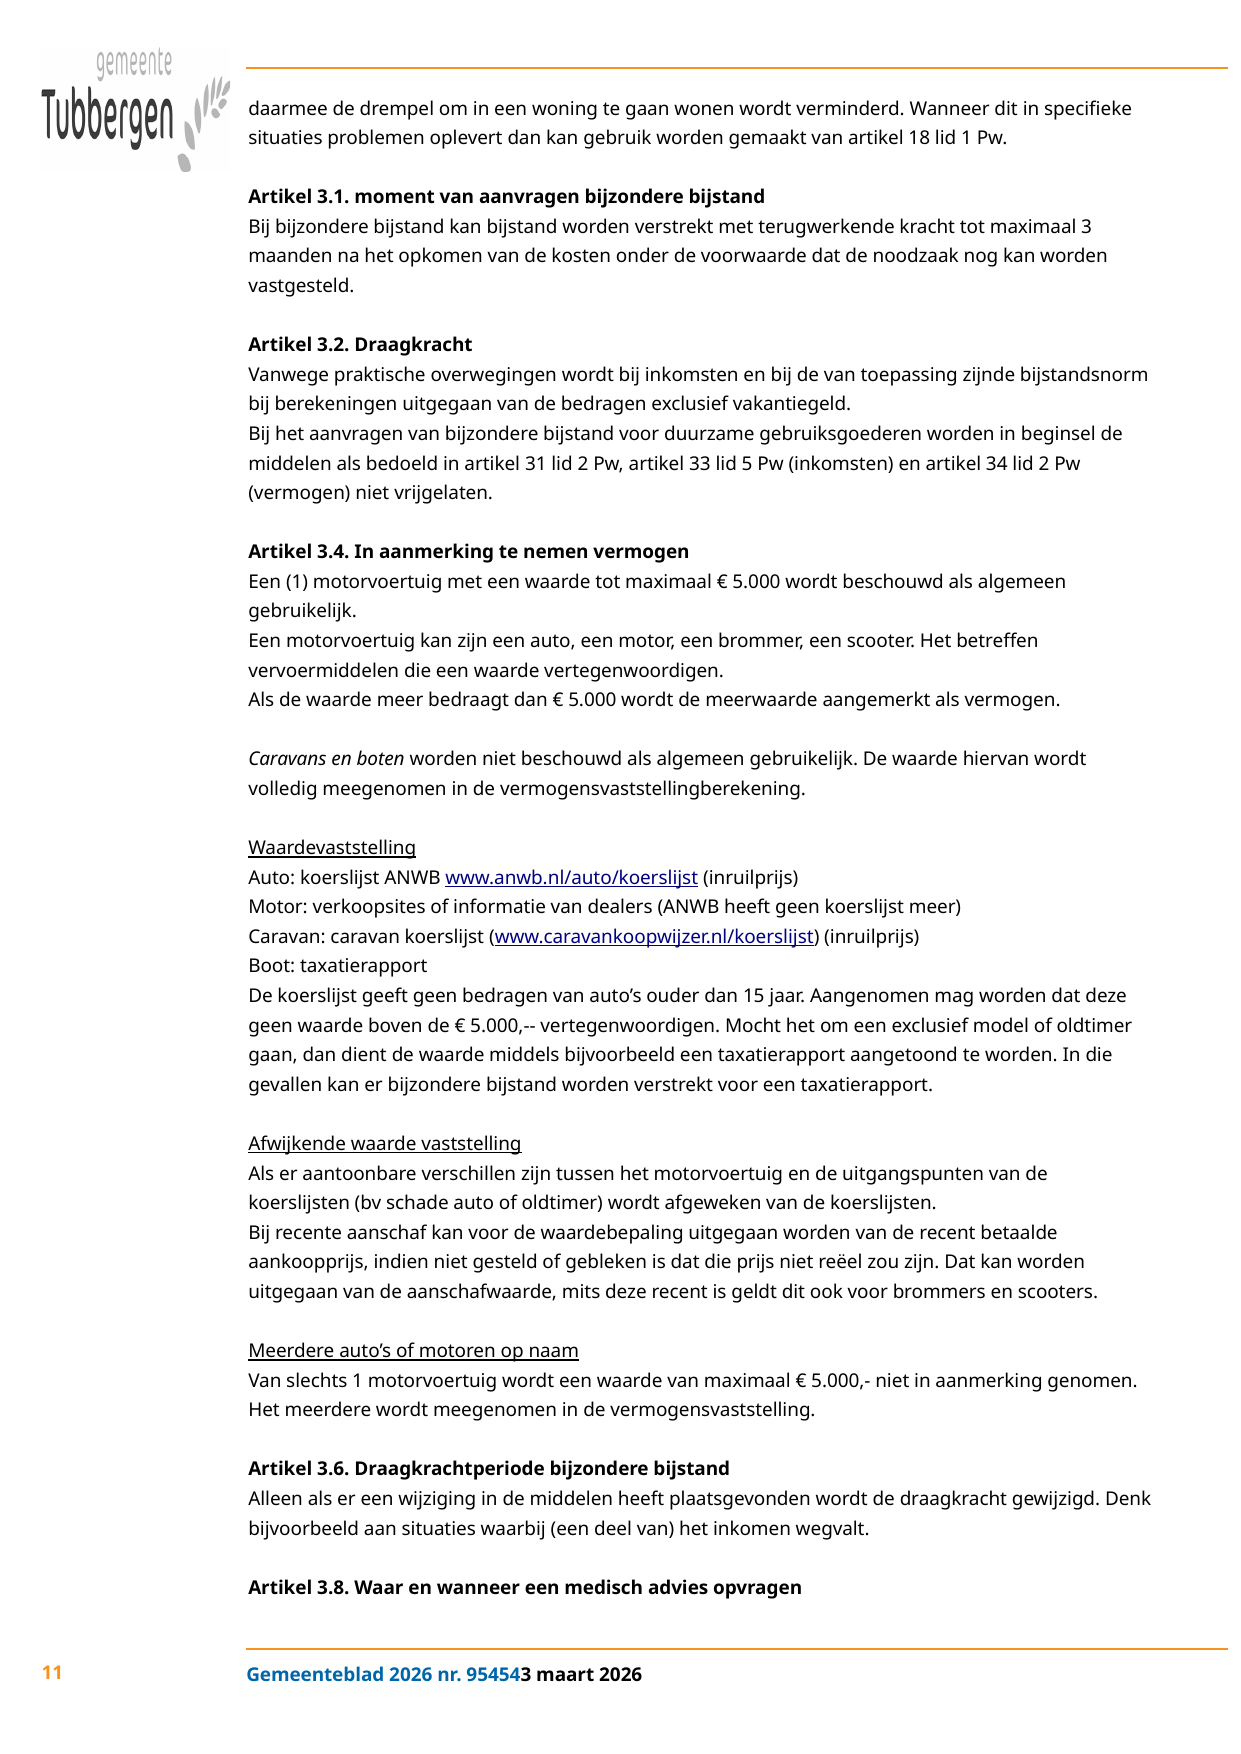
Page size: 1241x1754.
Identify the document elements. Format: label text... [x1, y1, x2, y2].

text Caravans en boten worden niet beschouwd als algemeen gebruikelijk. De waarde hiervan wordt volledig meegenomen in de vermogensvaststellingberekening. [248, 746, 1152, 801]
text Als de waarde meer bedraagt dan € 5.000 wordt de meerwaarde aangemerkt als vermogen. [248, 686, 1152, 712]
text Artikel 3.2. Draagkracht [248, 331, 1152, 357]
text Alleen als er een wijziging in de middelen heeft plaatsgevonden wordt de draagkracht gewijzigd. Denk bijvoorbeeld aan situaties waarbij (een deel van) het inkomen wegvalt. [248, 1485, 1152, 1541]
text Boot: taxatierapport [248, 953, 1152, 978]
text Auto: koerslijst ANWB www.anwb.nl/auto/koerslijst (inruilprijs) [248, 864, 1152, 890]
text Bij bijzondere bijstand kan bijstand worden verstrekt met terugwerkende kracht tot maximaal 3 maanden na het opkomen van de kosten onder de voorwaarde dat de noodzaak nog kan worden vastgesteld. [248, 213, 1152, 298]
text Caravan: caravan koerslijst (www.caravankoopwijzer.nl/koerslijst) (inruilprijs) [248, 923, 1152, 949]
text De koerslijst geeft geen bedragen van auto’s ouder dan 15 jaar. Aangenomen mag worden dat deze geen waarde boven de € 5.000,-- vertegenwoordigen. Mocht het om een exclusief model of oldtimer gaan, dan dient de waarde middels bijvoorbeeld een taxatierapport aangetoond te worden. In die gevallen kan er bijzondere bijstand worden verstrekt voor een taxatierapport. [248, 982, 1152, 1097]
text Een motorvoertuig kan zijn een auto, een motor, een brommer, een scooter. Het betreffen vervoermiddelen die een waarde vertegenwoordigen. [248, 627, 1152, 683]
text Bij het aanvragen van bijzondere bijstand voor duurzame gebruiksgoederen worden in beginsel de middelen als bedoeld in artikel 31 lid 2 Pw, artikel 33 lid 5 Pw (inkomsten) en artikel 34 lid 2 Pw (vermogen) niet vrijgelaten. [248, 420, 1152, 505]
text Motor: verkoopsites of informatie van dealers (ANWB heeft geen koerslijst meer) [248, 893, 1152, 919]
text Waardevaststelling [248, 834, 1152, 860]
text Een (1) motorvoertuig met een waarde tot maximaal € 5.000 wordt beschouwd als algemeen gebruikelijk. [248, 568, 1152, 623]
text Als er aantoonbare verschillen zijn tussen het motorvoertuig en de uitgangspunten van de koerslijsten (bv schade auto of oldtimer) wordt afgeweken van de koerslijsten. [248, 1160, 1152, 1215]
text Afwijkende waarde vaststelling [248, 1130, 1152, 1156]
text Bij recente aanschaf kan voor de waardebepaling uitgegaan worden van de recent betaalde aankoopprijs, indien niet gesteld of gebleken is dat die prijs niet reëel zou zijn. Dat kan worden uitgegaan van de aanschafwaarde, mits deze recent is geldt dit ook voor brommers en scooters. [248, 1219, 1152, 1304]
text Artikel 3.8. Waar en wanneer een medisch advies opvragen [248, 1574, 1152, 1600]
text Artikel 3.1. moment van aanvragen bijzondere bijstand [248, 183, 1152, 209]
text Van slechts 1 motorvoertuig wordt een waarde van maximaal € 5.000,- niet in aanmerking genomen. Het meerdere wordt meegenomen in de vermogensvaststelling. [248, 1367, 1152, 1422]
text Artikel 3.4. In aanmerking te nemen vermogen [248, 538, 1152, 564]
text daarmee de drempel om in een woning te gaan wonen wordt verminderd. Wanneer dit in specifieke situaties problemen oplevert dan kan gebruik worden gemaakt van artikel 18 lid 1 Pw. [248, 95, 1152, 150]
text Artikel 3.6. Draagkrachtperiode bijzondere bijstand [248, 1456, 1152, 1481]
picture [41, 47, 231, 172]
text Meerdere auto’s of motoren op naam [248, 1337, 1152, 1363]
text Vanwege praktische overwegingen wordt bij inkomsten en bij de van toepassing zijnde bijstandsnorm bij berekeningen uitgegaan van de bedragen exclusief vakantiegeld. [248, 361, 1152, 416]
